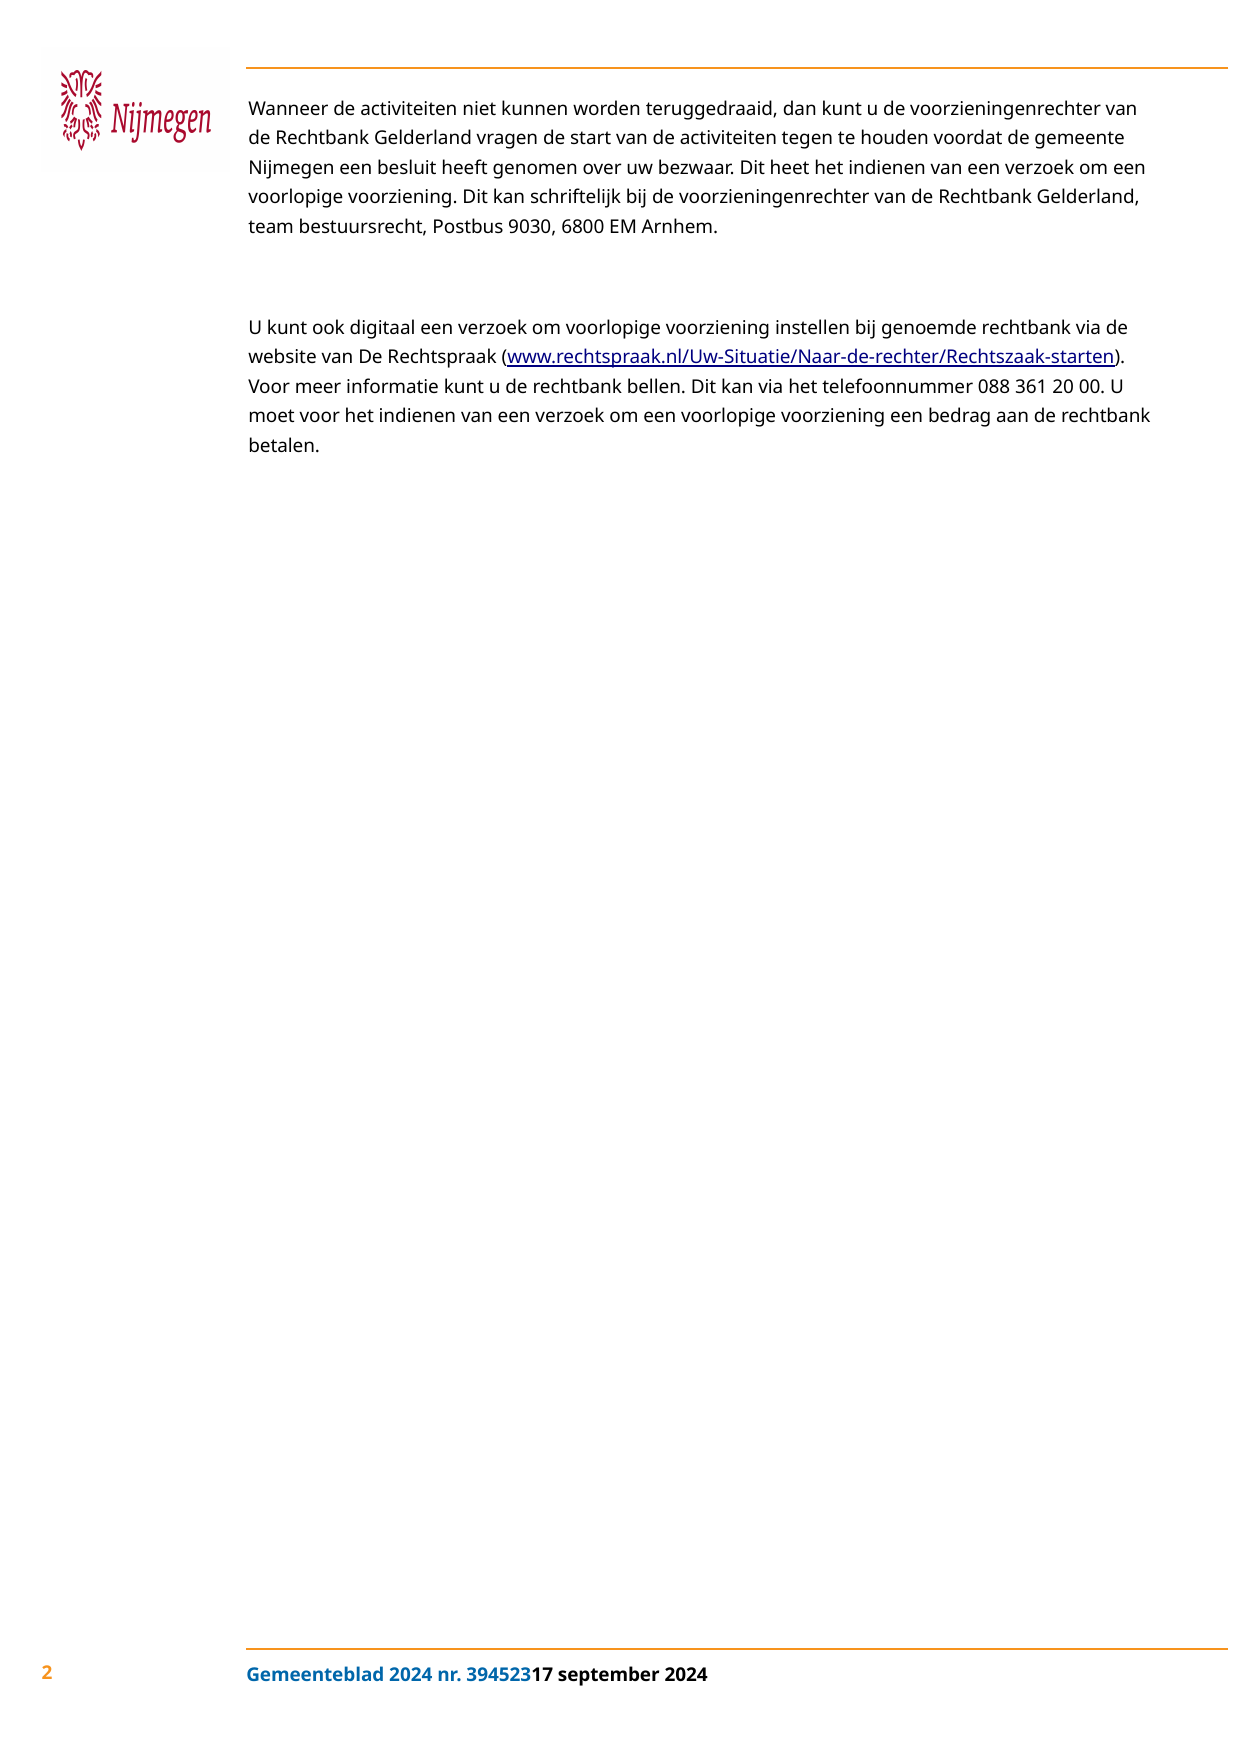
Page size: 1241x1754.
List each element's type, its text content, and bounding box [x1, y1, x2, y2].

text U kunt ook digitaal een verzoek om voorlopige voorziening instellen bij genoemde rechtbank via de website van De Rechtspraak (www.rechtspraak.nl/Uw-Situatie/Naar-de-rechter/Rechtszaak-starten). Voor meer informatie kunt u de rechtbank bellen. Dit kan via het telefoonnummer 088 361 20 00. U moet voor het indienen van een verzoek om een voorlopige voorziening een bedrag aan de rechtbank betalen. [248, 314, 1152, 458]
text Wanneer de activiteiten niet kunnen worden teruggedraaid, dan kunt u de voorzieningenrechter van de Rechtbank Gelderland vragen de start van de activiteiten tegen te houden voordat de gemeente Nijmegen een besluit heeft genomen over uw bezwaar. Dit heet het indienen van een verzoek om een voorlopige voorziening. Dit kan schriftelijk bij de voorzieningenrechter van de Rechtbank Gelderland, team bestuursrecht, Postbus 9030, 6800 EM Arnhem. [248, 95, 1152, 239]
picture [41, 47, 231, 172]
